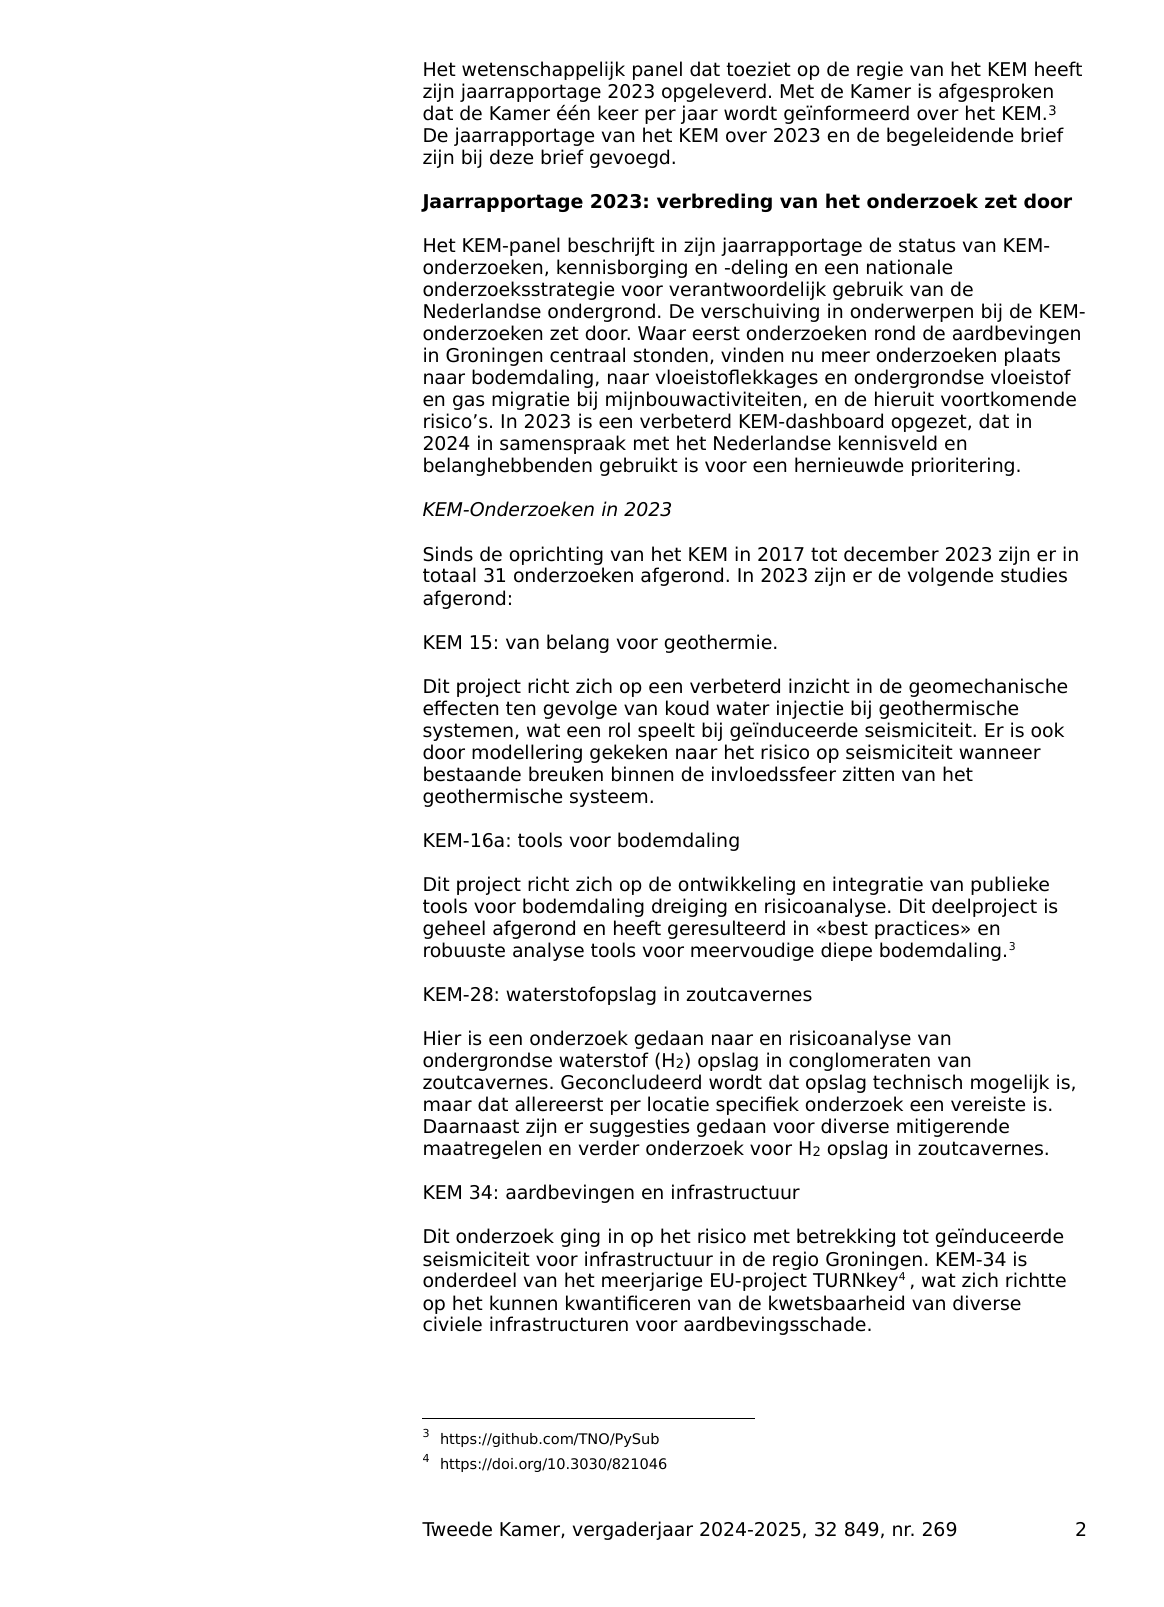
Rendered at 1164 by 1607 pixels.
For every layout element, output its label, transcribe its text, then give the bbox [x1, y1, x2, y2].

text Het KEM-panel beschrijft in zijn jaarrapportage de status van KEM-onderzoeken, kennisborging en -deling en een nationale onderzoeksstrategie voor verantwoordelijk gebruik van de Nederlandse ondergrond. De verschuiving in onderwerpen bij de KEM-onderzoeken zet door. Waar eerst onderzoeken rond de aardbevingen in Groningen centraal stonden, vinden nu meer onderzoeken plaats naar bodemdaling, naar vloeistoflekkages en ondergrondse vloeistof en gas migratie bij mijnbouwactiviteiten, en de hieruit voortkomende risico’s. In 2023 is een verbeterd KEM-dashboard opgezet, dat in 2024 in samenspraak met het Nederlandse kennisveld en belanghebbenden gebruikt is voor een hernieuwde prioritering. [422, 235, 1087, 477]
text Dit project richt zich op een verbeterd inzicht in de geomechanische effecten ten gevolge van koud water injectie bij geothermische systemen, wat een rol speelt bij geïnduceerde seismiciteit. Er is ook door modellering gekeken naar het risico op seismiciteit wanneer bestaande breuken binnen de invloedssfeer zitten van het geothermische systeem. [422, 676, 1087, 808]
subtitle KEM-28: waterstofopslag in zoutcavernes [422, 984, 1087, 1006]
text Dit project richt zich op de ontwikkeling en integratie van publieke tools voor bodemdaling dreiging en risicoanalyse. Dit deelproject is geheel afgerond en heeft geresulteerd in «best practices» en robuuste analyse tools voor meervoudige diepe bodemdaling. [422, 874, 1087, 962]
text Sinds de oprichting van het KEM in 2017 tot december 2023 zijn er in totaal 31 onderzoeken afgerond. In 2023 zijn er de volgende studies afgerond: [422, 543, 1087, 609]
text Dit onderzoek ging in op het risico met betrekking tot geïnduceerde seismiciteit voor infrastructuur in de regio Groningen. KEM-34 is onderdeel van het meerjarige EU-project TURNkey, wat zich richtte op het kunnen kwantificeren van de kwetsbaarheid van diverse civiele infrastructuren voor aardbevingsschade. [422, 1226, 1087, 1336]
subtitle KEM-16a: tools voor bodemdaling [422, 830, 1087, 852]
text Het wetenschappelijk panel dat toeziet op de regie van het KEM heeft zijn jaarrapportage 2023 opgeleverd. Met de Kamer is afgesproken dat de Kamer één keer per jaar wordt geïnformeerd over het KEM.3 De jaarrapportage van het KEM over 2023 en de begeleidende brief zijn bij deze brief gevoegd. [422, 59, 1087, 169]
subtitle KEM 15: van belang voor geothermie. [422, 632, 1087, 653]
subtitle KEM 34: aardbevingen en infrastructuur [422, 1182, 1087, 1204]
text Hier is een onderzoek gedaan naar en risicoanalyse van ondergrondse waterstof (H2) opslag in conglomeraten van zoutcavernes. Geconcludeerd wordt dat opslag technisch mogelijk is, maar dat allereerst per locatie specifiek onderzoek een vereiste is. Daarnaast zijn er suggesties gedaan voor diverse mitigerende maatregelen en verder onderzoek voor H2 opslag in zoutcavernes. [422, 1028, 1087, 1160]
subtitle KEM-Onderzoeken in 2023 [422, 499, 1087, 521]
text https://doi.org/10.3030/821046 [422, 1452, 1087, 1474]
subtitle Jaarrapportage 2023: verbreding van het onderzoek zet door [422, 191, 1087, 213]
text https://github.com/TNO/PySub [422, 1427, 1087, 1449]
